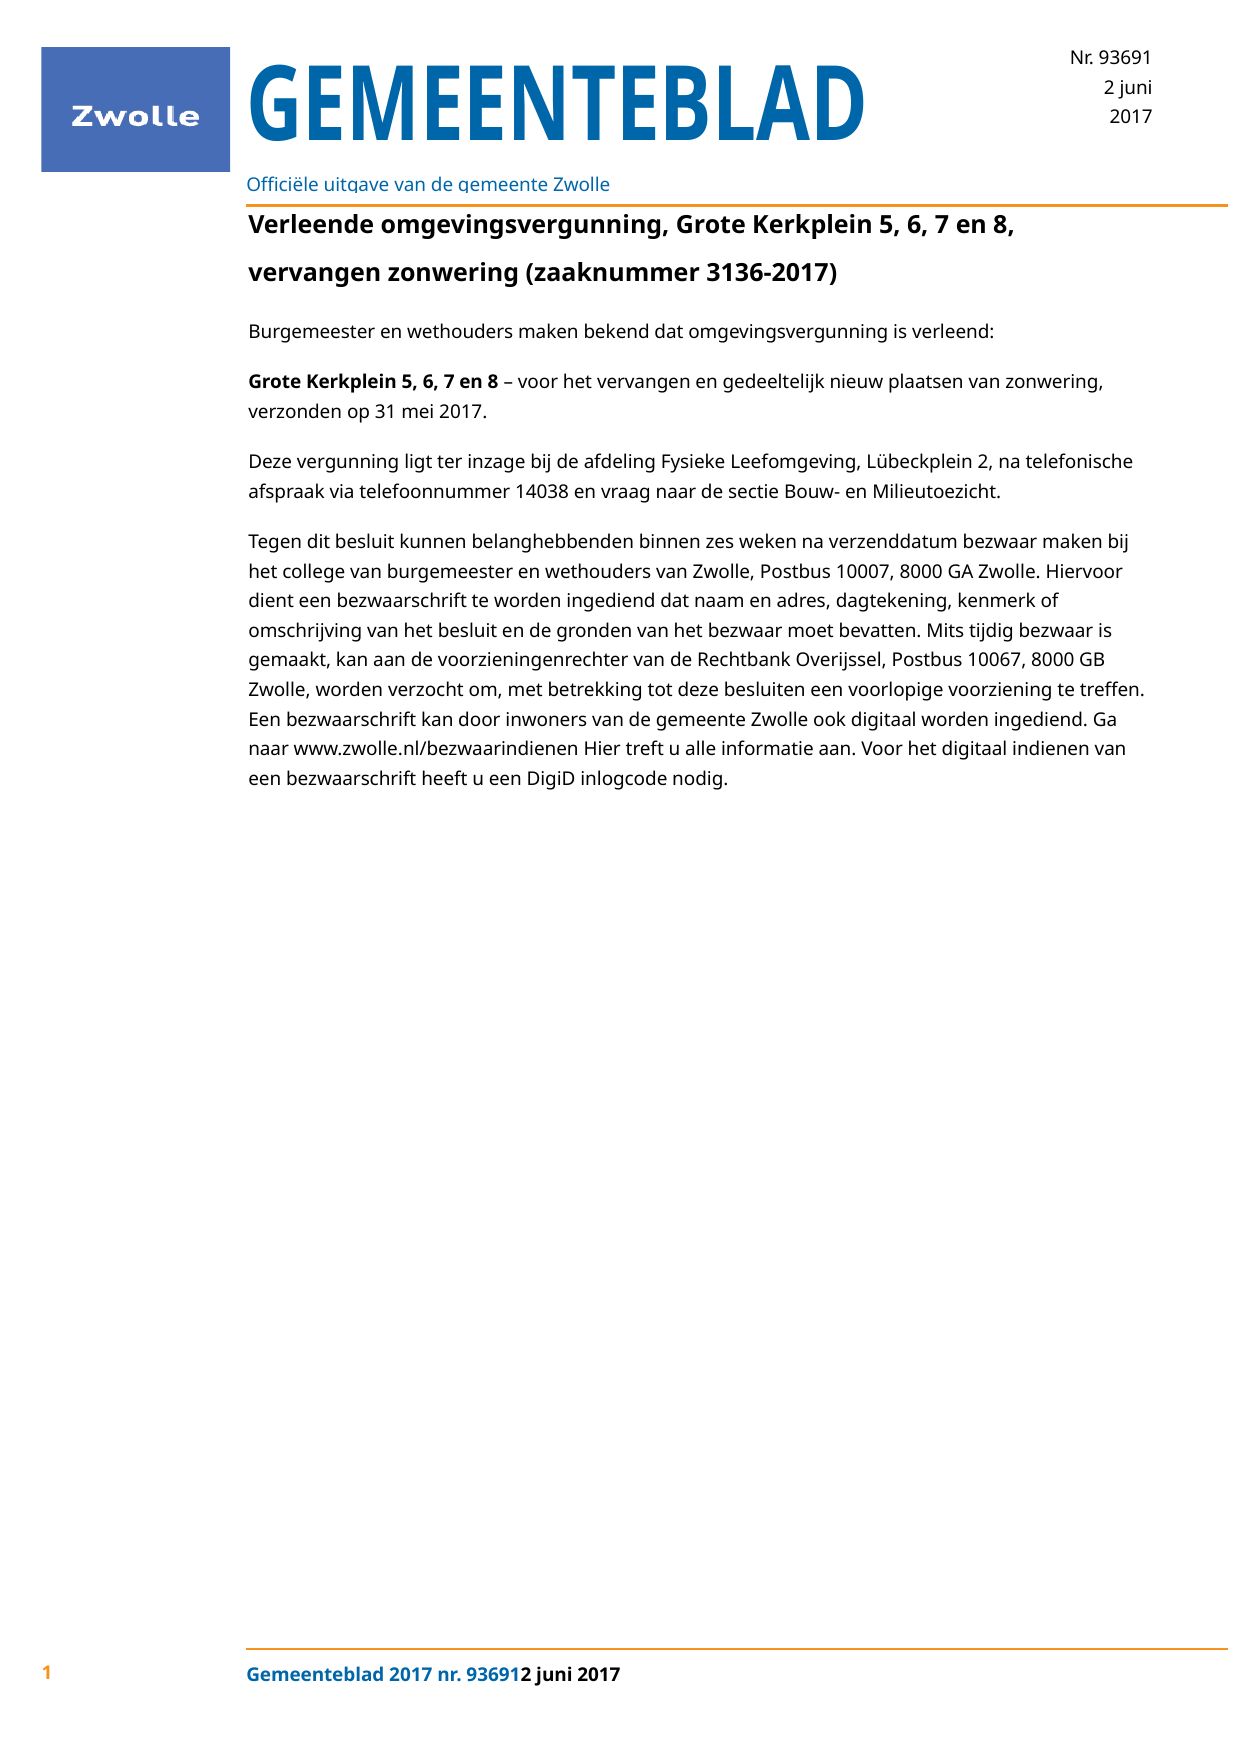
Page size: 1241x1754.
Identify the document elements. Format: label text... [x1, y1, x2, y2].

text Tegen dit besluit kunnen belanghebbenden binnen zes weken na verzenddatum bezwaar maken bij het college van burgemeester en wethouders van Zwolle, Postbus 10007, 8000 GA Zwolle. Hiervoor dient een bezwaarschrift te worden ingediend dat naam en adres, dagtekening, kenmerk of omschrijving van het besluit en de gronden van het bezwaar moet bevatten. Mits tijdig bezwaar is gemaakt, kan aan de voorzieningenrechter van de Rechtbank Overijssel, Postbus 10067, 8000 GB Zwolle, worden verzocht om, met betrekking tot deze besluiten een voorlopige voorziening te treffen. Een bezwaarschrift kan door inwoners van de gemeente Zwolle ook digitaal worden ingediend. Ga naar www.zwolle.nl/bezwaarindienen Hier treft u alle informatie aan. Voor het digitaal indienen van een bezwaarschrift heeft u een DigiD inlogcode nodig. [248, 528, 1152, 791]
text Verleende omgevingsvergunning, Grote Kerkplein 5, 6, 7 en 8, vervangen zonwering (zaaknummer 3136-2017) [248, 207, 1152, 288]
text Deze vergunning ligt ter inzage bij de afdeling Fysieke Leefomgeving, Lübeckplein 2, na telefonische afspraak via telefoonnummer 14038 en vraag naar de sectie Bouw- en Milieutoezicht. [248, 448, 1152, 504]
picture [41, 47, 231, 172]
text Burgemeester en wethouders maken bekend dat omgevingsvergunning is verleend: [248, 318, 1152, 344]
text Grote Kerkplein 5, 6, 7 en 8 – voor het vervangen en gedeeltelijk nieuw plaatsen van zonwering, verzonden op 31 mei 2017. [248, 368, 1152, 424]
